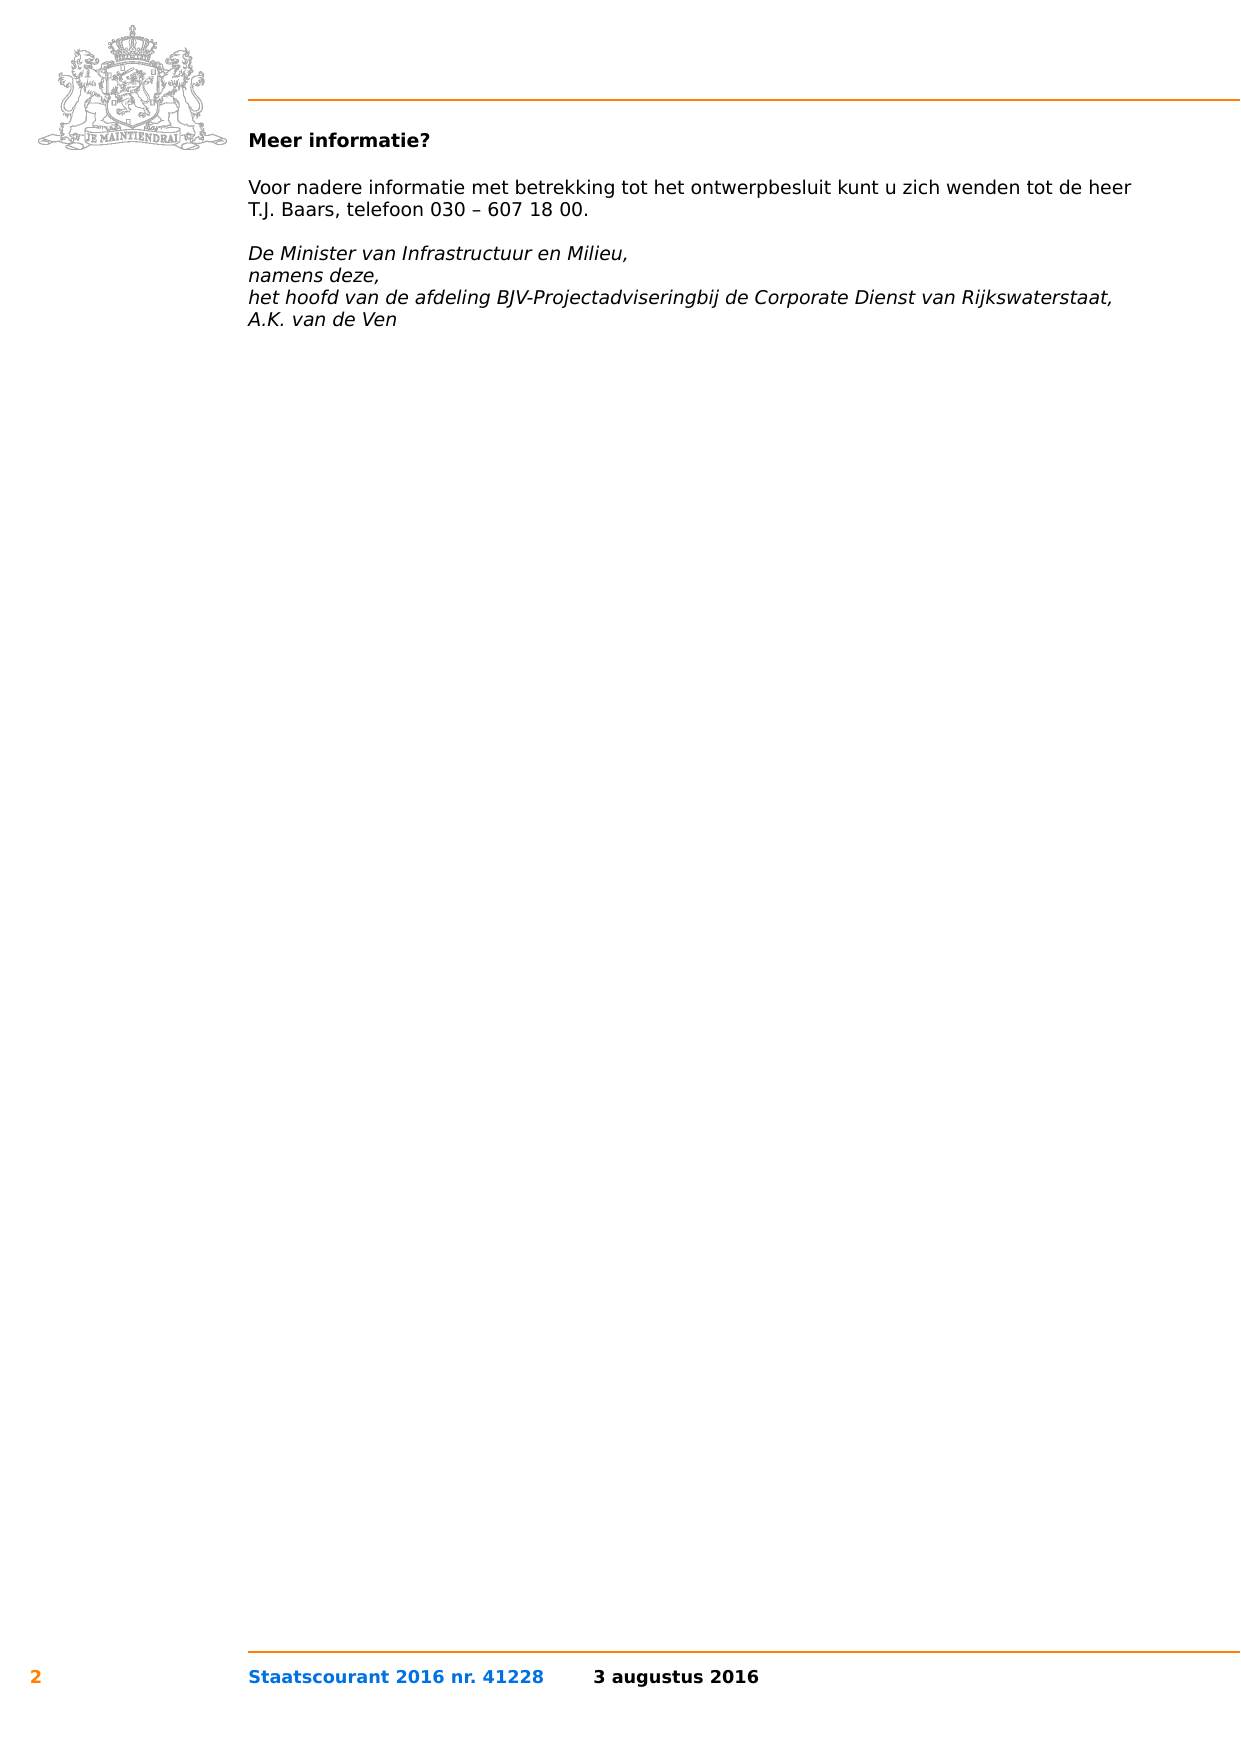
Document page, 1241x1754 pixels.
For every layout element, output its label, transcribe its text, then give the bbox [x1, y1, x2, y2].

picture [38, 25, 227, 150]
subtitle Meer informatie? [248, 130, 1163, 152]
text De Minister van Infrastructuur en Milieu, namens deze, het hoofd van de afdeling BJV-Projectadviseringbij de Corporate Dienst van Rijkswaterstaat, A.K. van de Ven [248, 243, 1163, 331]
text Voor nadere informatie met betrekking tot het ontwerpbesluit kunt u zich wenden tot de heer T.J. Baars, telefoon 030 – 607 18 00. [248, 177, 1163, 221]
